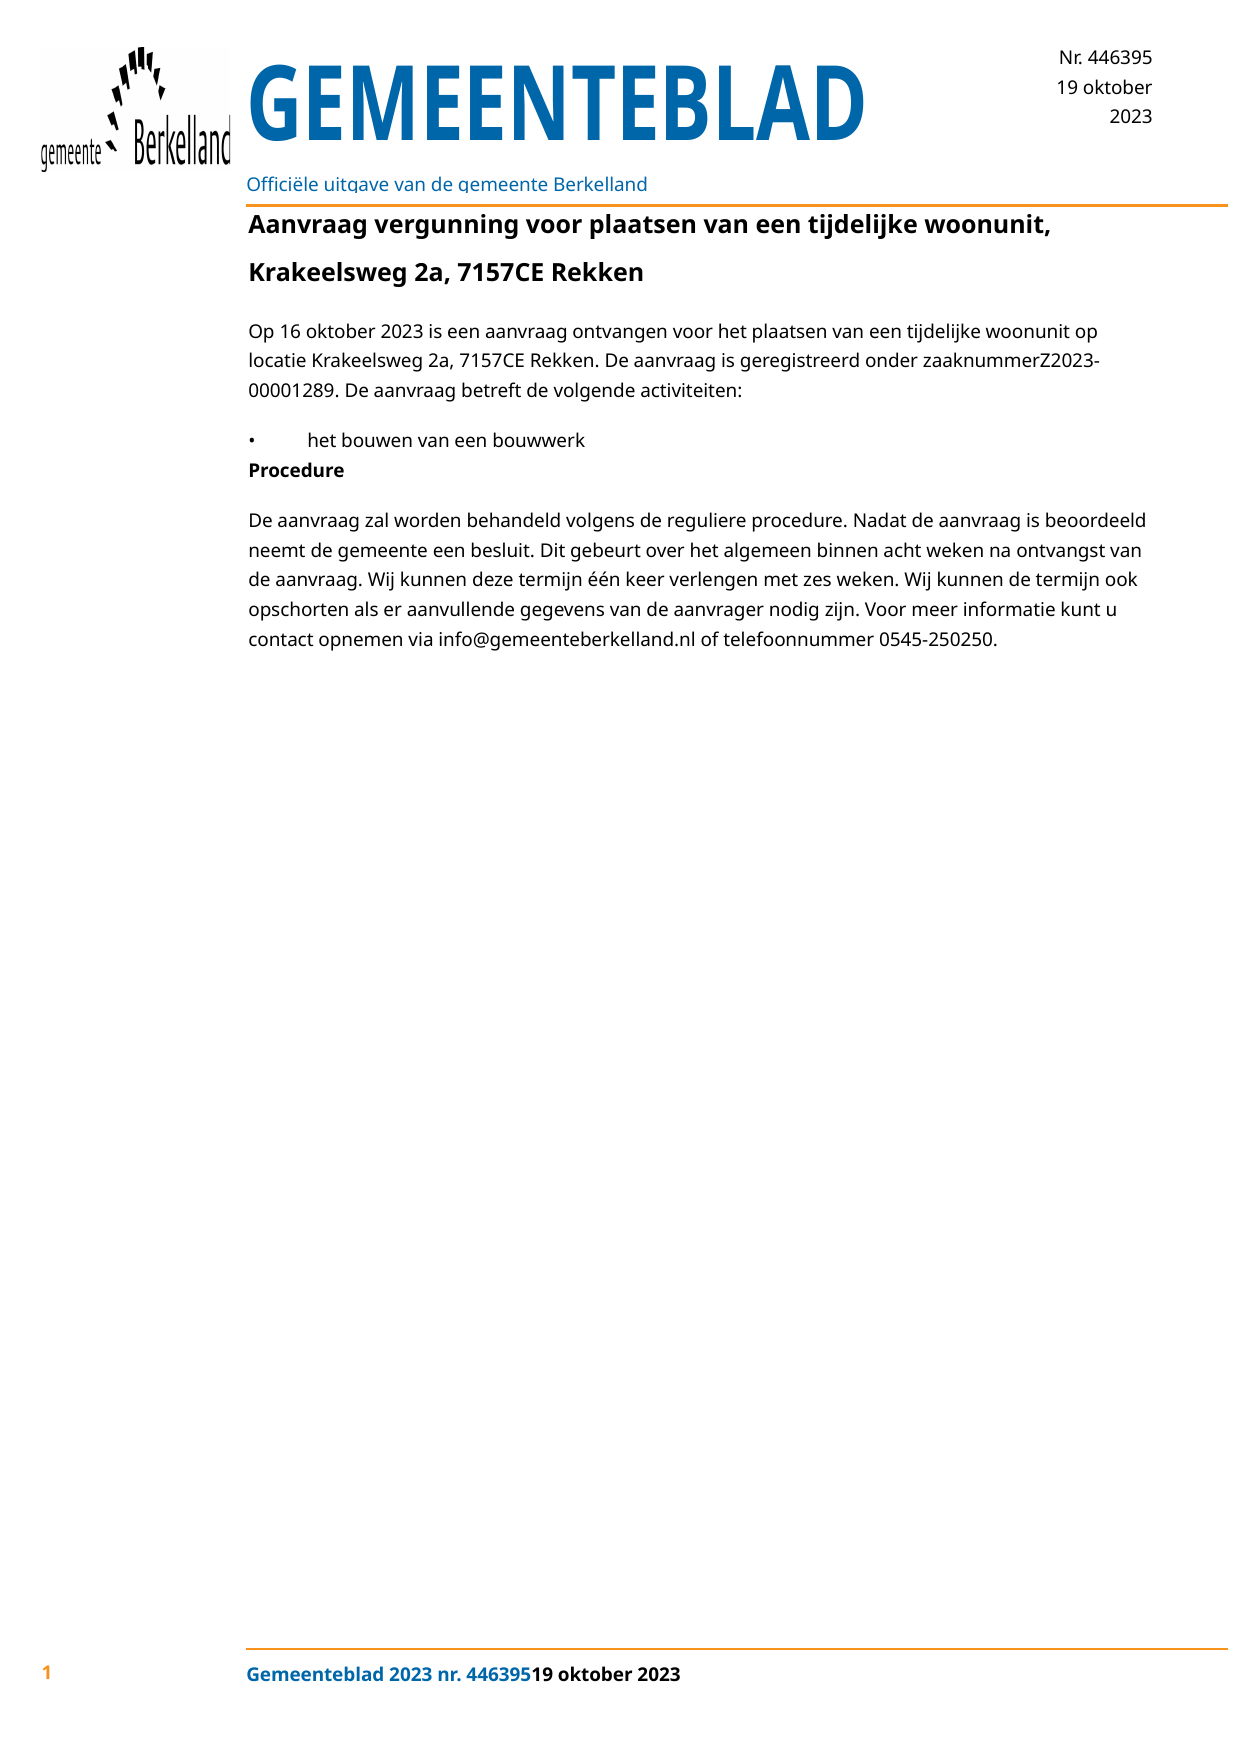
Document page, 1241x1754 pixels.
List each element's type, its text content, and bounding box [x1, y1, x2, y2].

text Op 16 oktober 2023 is een aanvraag ontvangen voor het plaatsen van een tijdelijke woonunit op locatie Krakeelsweg 2a, 7157CE Rekken. De aanvraag is geregistreerd onder zaaknummerZ2023-00001289. De aanvraag betreft de volgende activiteiten: [248, 318, 1152, 403]
text Procedure [248, 457, 1152, 483]
list het bouwen van een bouwwerk [248, 427, 1152, 453]
text De aanvraag zal worden behandeld volgens de reguliere procedure. Nadat de aanvraag is beoordeeld neemt de gemeente een besluit. Dit gebeurt over het algemeen binnen acht weken na ontvangst van de aanvraag. Wij kunnen deze termijn één keer verlengen met zes weken. Wij kunnen de termijn ook opschorten als er aanvullende gegevens van de aanvrager nodig zijn. Voor meer informatie kunt u contact opnemen via info@gemeenteberkelland.nl of telefoonnummer 0545-250250. [248, 507, 1152, 652]
text Aanvraag vergunning voor plaatsen van een tijdelijke woonunit, Krakeelsweg 2a, 7157CE Rekken [248, 207, 1152, 288]
picture [41, 47, 231, 172]
